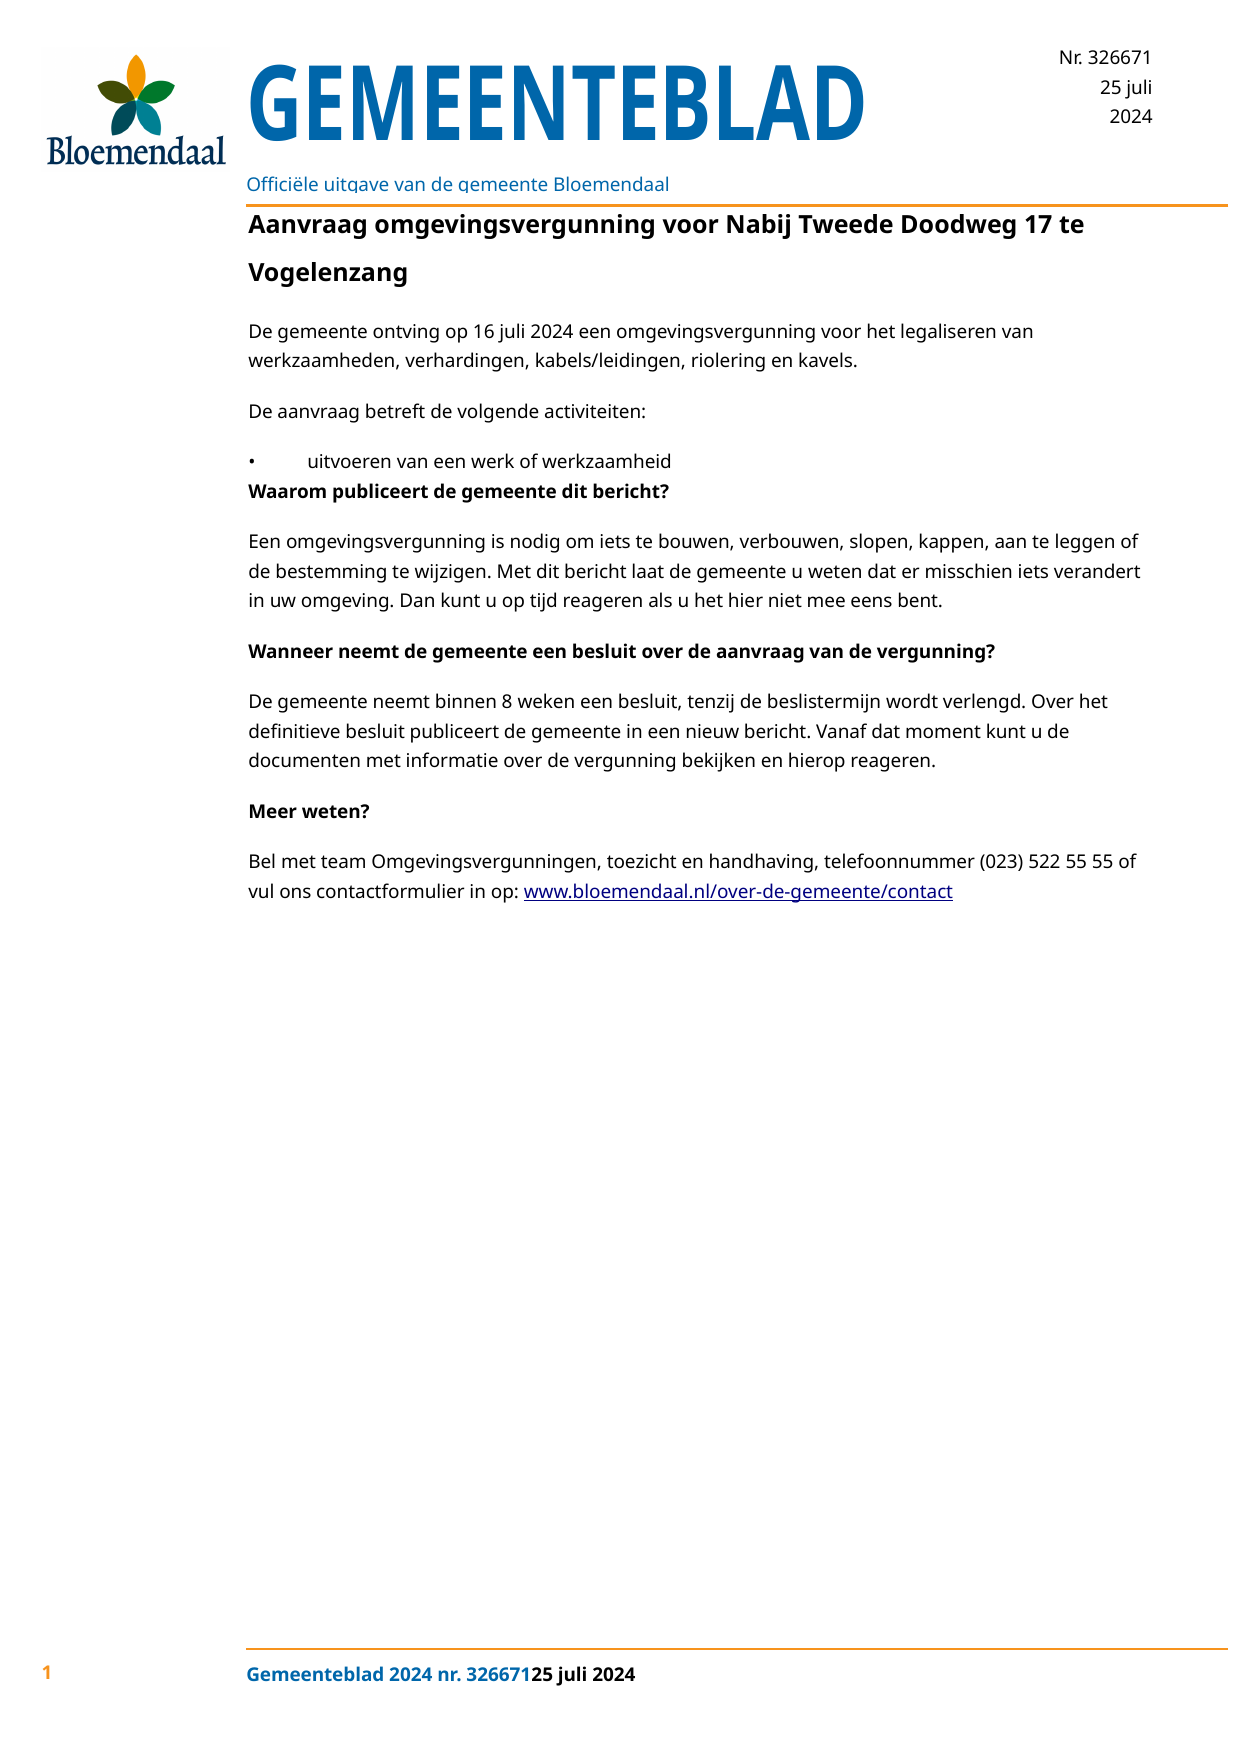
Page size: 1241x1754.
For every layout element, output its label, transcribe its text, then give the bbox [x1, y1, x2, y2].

text Waarom publiceert de gemeente dit bericht? [248, 478, 1152, 504]
picture [41, 47, 231, 172]
text Meer weten? [248, 798, 1152, 824]
text Wanneer neemt de gemeente een besluit over de aanvraag van de vergunning? [248, 638, 1152, 664]
text Aanvraag omgevingsvergunning voor Nabij Tweede Doodweg 17 te Vogelenzang [248, 207, 1152, 288]
text Een omgevingsvergunning is nodig om iets te bouwen, verbouwen, slopen, kappen, aan te leggen of de bestemming te wijzigen. Met dit bericht laat de gemeente u weten dat er misschien iets verandert in uw omgeving. Dan kunt u op tijd reageren als u het hier niet mee eens bent. [248, 528, 1152, 613]
list uitvoeren van een werk of werkzaamheid [248, 448, 1152, 474]
text De gemeente ontving op 16 juli 2024 een omgevingsvergunning voor het legaliseren van werkzaamheden, verhardingen, kabels/leidingen, riolering en kavels. [248, 318, 1152, 373]
text Bel met team Omgevingsvergunningen, toezicht en handhaving, telefoonnummer (023) 522 55 55 of vul ons contactformulier in op: www.bloemendaal.nl/over-de-gemeente/contact [248, 848, 1152, 904]
text De aanvraag betreft de volgende activiteiten: [248, 398, 1152, 424]
text De gemeente neemt binnen 8 weken een besluit, tenzij de beslistermijn wordt verlengd. Over het definitieve besluit publiceert de gemeente in een nieuw bericht. Vanaf dat moment kunt u de documenten met informatie over de vergunning bekijken en hierop reageren. [248, 688, 1152, 773]
